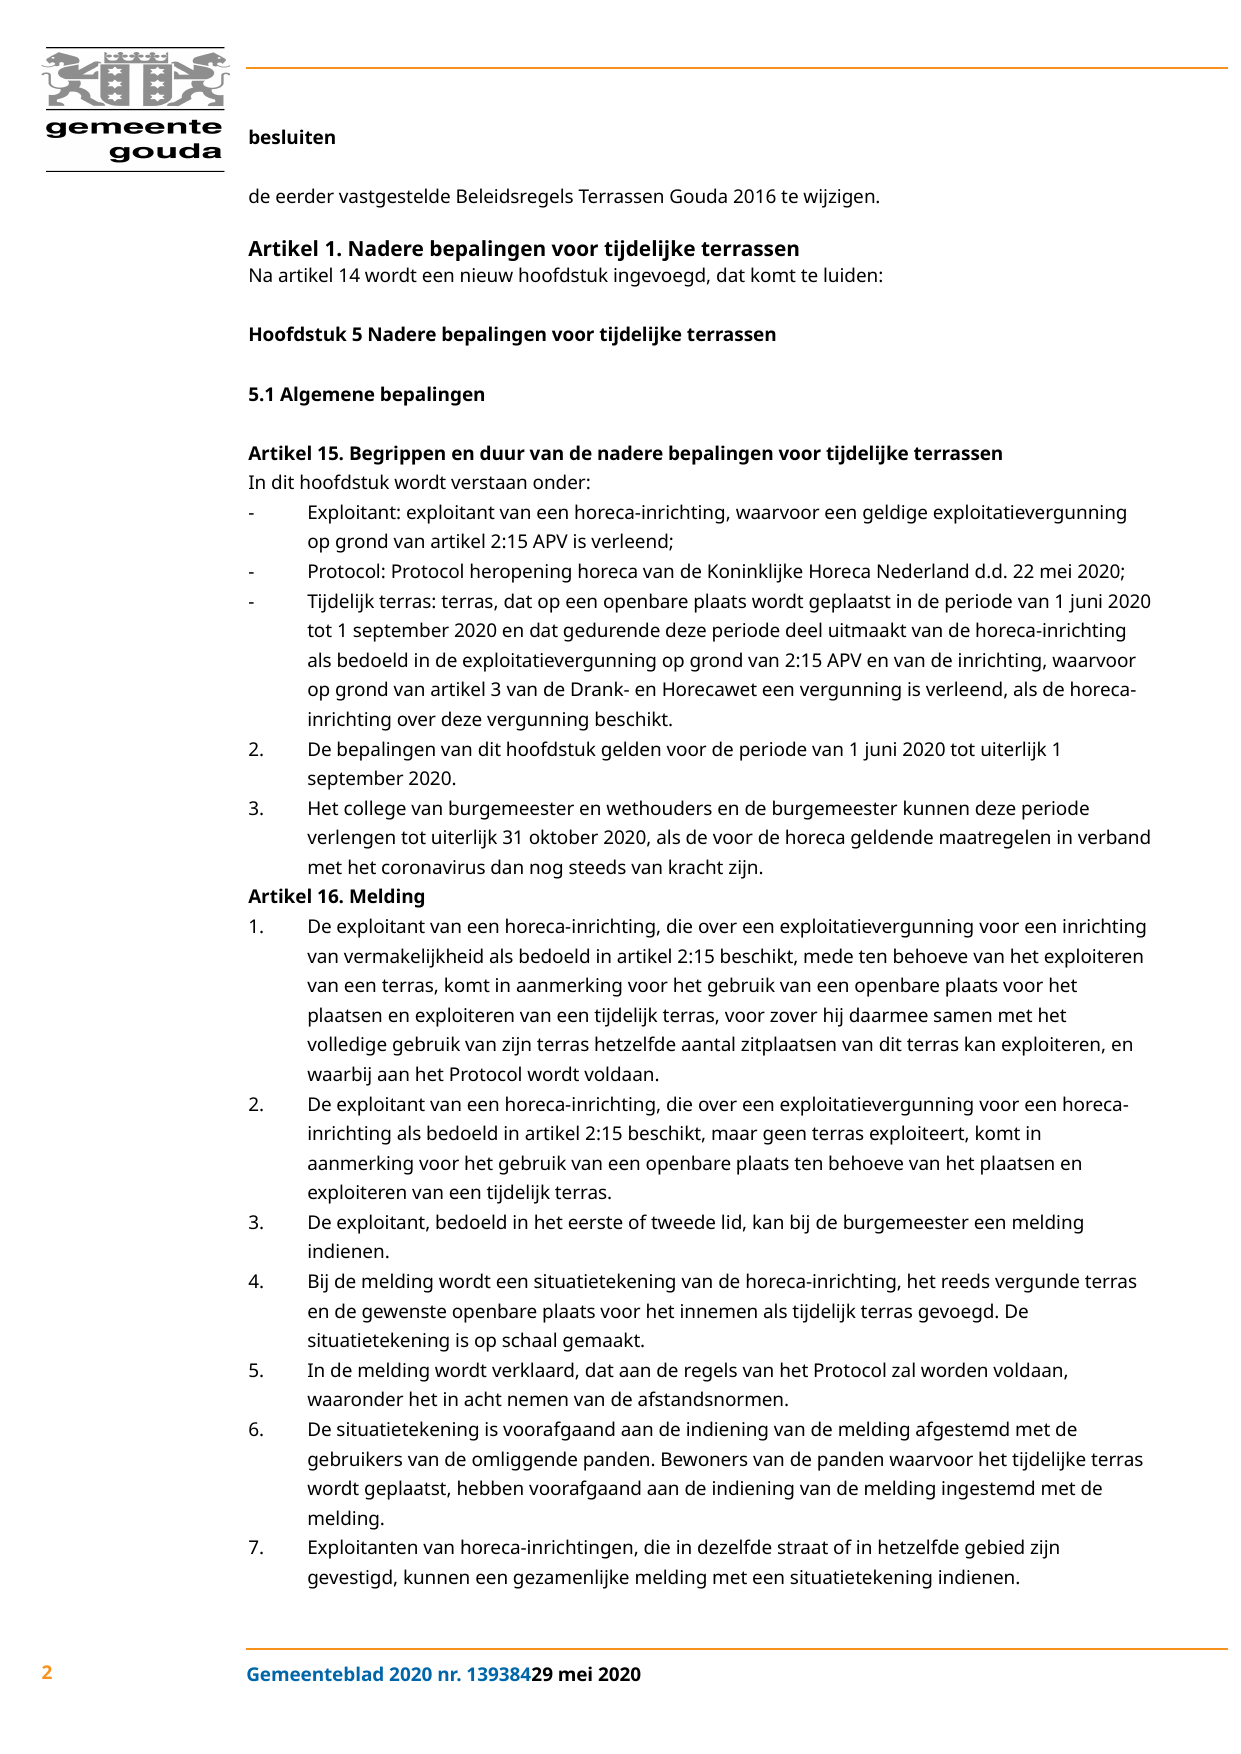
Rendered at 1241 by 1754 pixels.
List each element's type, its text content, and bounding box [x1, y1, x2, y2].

picture [41, 47, 231, 172]
list De bepalingen van dit hoofdstuk gelden voor de periode van 1 juni 2020 tot uiterlijk 1 september 2020. [248, 736, 1152, 791]
text Artikel 15. Begrippen en duur van de nadere bepalingen voor tijdelijke terrassen [248, 440, 1152, 466]
text besluiten [248, 124, 1152, 150]
list Exploitanten van horeca-inrichtingen, die in dezelfde straat of in hetzelfde gebied zijn gevestigd, kunnen een gezamenlijke melding met een situatietekening indienen. [248, 1534, 1152, 1590]
text Na artikel 14 wordt een nieuw hoofdstuk ingevoegd, dat komt te luiden: [248, 262, 1152, 288]
list De exploitant van een horeca-inrichting, die over een exploitatievergunning voor een horeca-inrichting als bedoeld in artikel 2:15 beschikt, maar geen terras exploiteert, komt in aanmerking voor het gebruik van een openbare plaats ten behoeve van het plaatsen en exploiteren van een tijdelijk terras. [248, 1091, 1152, 1205]
list Bij de melding wordt een situatietekening van de horeca-inrichting, het reeds vergunde terras en de gewenste openbare plaats voor het innemen als tijdelijk terras gevoegd. De situatietekening is op schaal gemaakt. [248, 1268, 1152, 1353]
text Artikel 16. Melding [248, 884, 1152, 909]
list Exploitant: exploitant van een horeca-inrichting, waarvoor een geldige exploitatievergunning op grond van artikel 2:15 APV is verleend; [248, 499, 1152, 554]
text de eerder vastgestelde Beleidsregels Terrassen Gouda 2016 te wijzigen. [248, 183, 1152, 209]
list De exploitant van een horeca-inrichting, die over een exploitatievergunning voor een inrichting van vermakelijkheid als bedoeld in artikel 2:15 beschikt, mede ten behoeve van het exploiteren van een terras, komt in aanmerking voor het gebruik van een openbare plaats voor het plaatsen en exploiteren van een tijdelijk terras, voor zover hij daarmee samen met het volledige gebruik van zijn terras hetzelfde aantal zitplaatsen van dit terras kan exploiteren, en waarbij aan het Protocol wordt voldaan. [248, 913, 1152, 1087]
list Protocol: Protocol heropening horeca van de Koninklijke Horeca Nederland d.d. 22 mei 2020; [248, 558, 1152, 584]
text In dit hoofdstuk wordt verstaan onder: [248, 469, 1152, 495]
list De exploitant, bedoeld in het eerste of tweede lid, kan bij de burgemeester een melding indienen. [248, 1209, 1152, 1264]
text Artikel 1. Nadere bepalingen voor tijdelijke terrassen [248, 234, 1152, 262]
list Het college van burgemeester en wethouders en de burgemeester kunnen deze periode verlengen tot uiterlijk 31 oktober 2020, als de voor de horeca geldende maatregelen in verband met het coronavirus dan nog steeds van kracht zijn. [248, 795, 1152, 880]
text Hoofdstuk 5 Nadere bepalingen voor tijdelijke terrassen [248, 322, 1152, 347]
list Tijdelijk terras: terras, dat op een openbare plaats wordt geplaatst in de periode van 1 juni 2020 tot 1 september 2020 en dat gedurende deze periode deel uitmaakt van de horeca-inrichting als bedoeld in de exploitatievergunning op grond van 2:15 APV en van de inrichting, waarvoor op grond van artikel 3 van de Drank- en Horecawet een vergunning is verleend, als de horeca-inrichting over deze vergunning beschikt. [248, 588, 1152, 732]
list De situatietekening is voorafgaand aan de indiening van de melding afgestemd met de gebruikers van de omliggende panden. Bewoners van de panden waarvoor het tijdelijke terras wordt geplaatst, hebben voorafgaand aan de indiening van de melding ingestemd met de melding. [248, 1416, 1152, 1531]
list In de melding wordt verklaard, dat aan de regels van het Protocol zal worden voldaan, waaronder het in acht nemen van de afstandsnormen. [248, 1357, 1152, 1412]
text 5.1 Algemene bepalingen [248, 381, 1152, 406]
